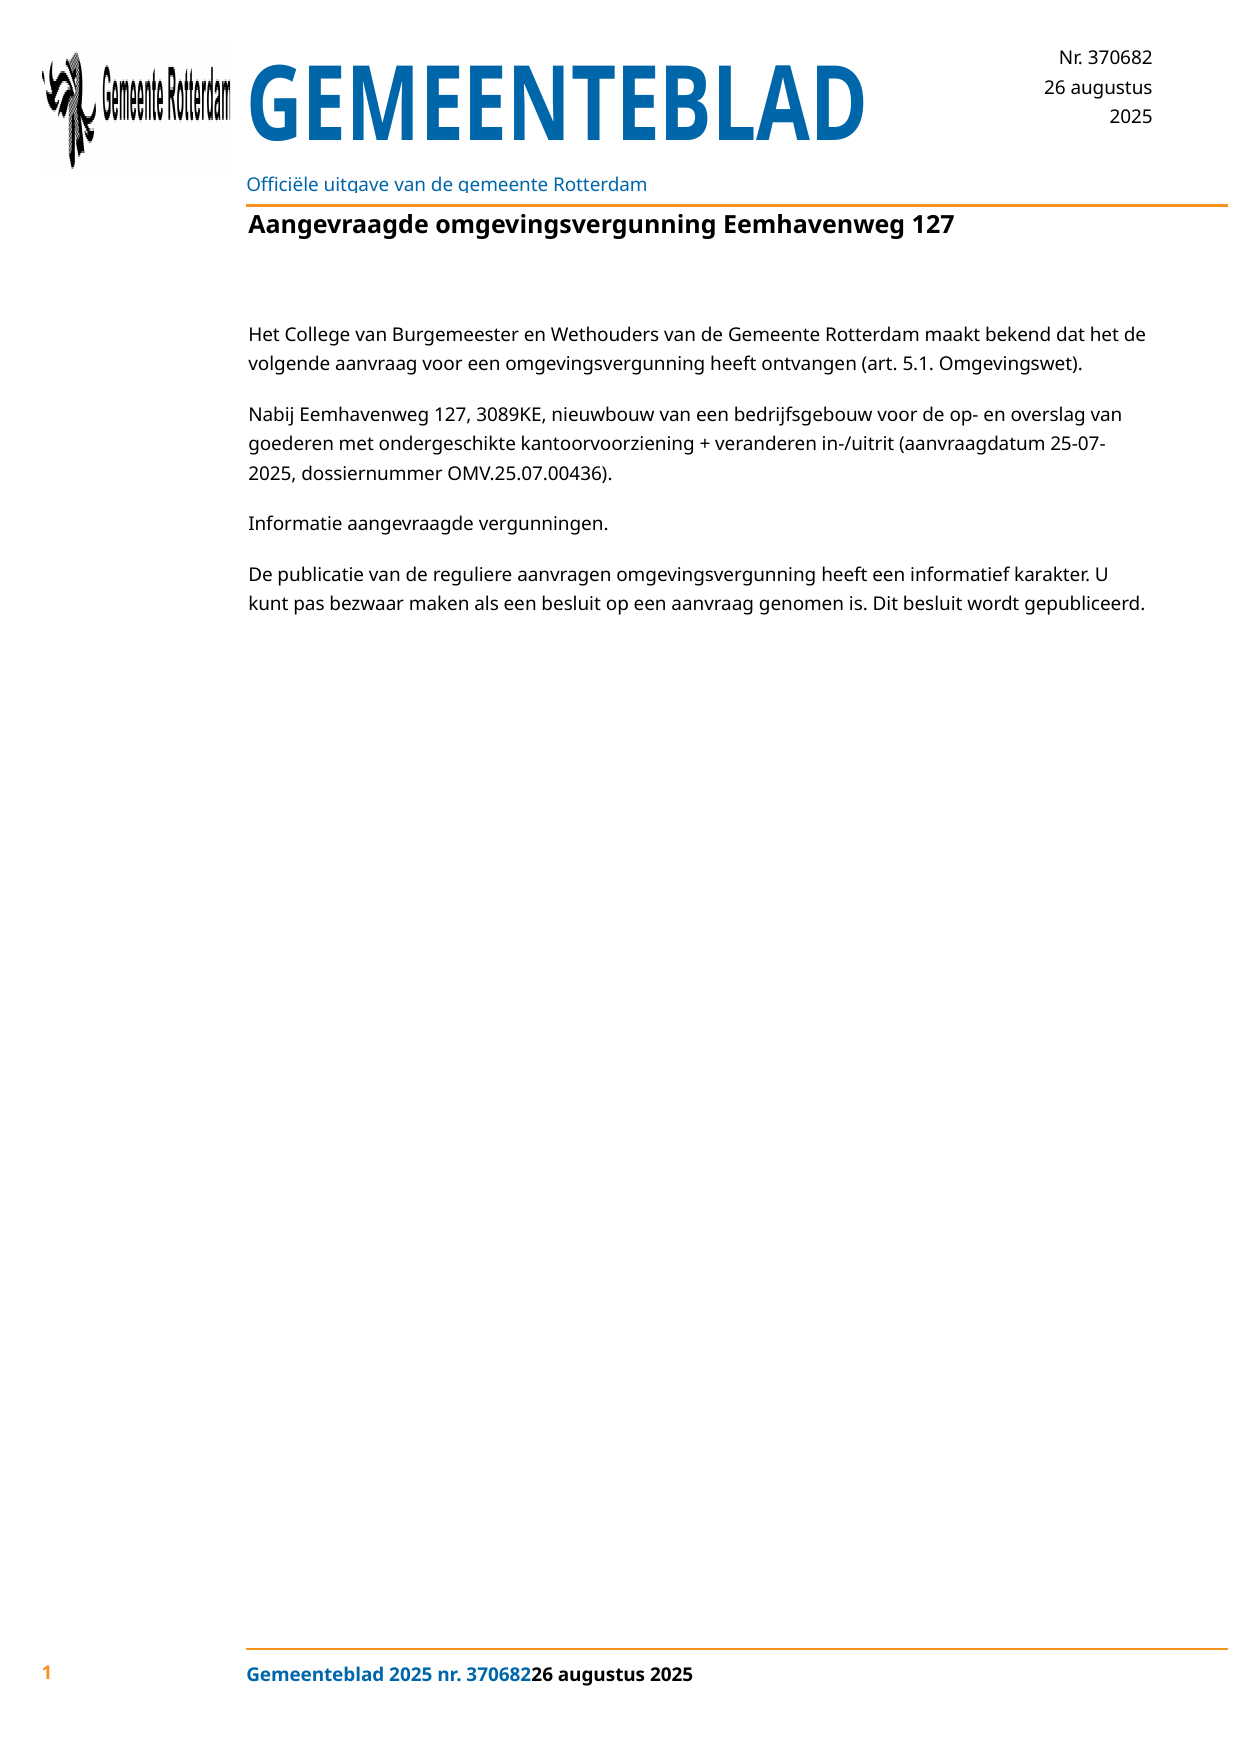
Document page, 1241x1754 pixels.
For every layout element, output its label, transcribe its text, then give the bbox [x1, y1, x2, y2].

text De publicatie van de reguliere aanvragen omgevingsvergunning heeft een informatief karakter. U kunt pas bezwaar maken als een besluit op een aanvraag genomen is. Dit besluit wordt gepubliceerd. [248, 561, 1152, 616]
text Informatie aangevraagde vergunningen. [248, 510, 1152, 536]
text Nabij Eemhavenweg 127, 3089KE, nieuwbouw van een bedrijfsgebouw voor de op- en overslag van goederen met ondergeschikte kantoorvoorziening + veranderen in-/uitrit (aanvraagdatum 25-07-2025, dossiernummer OMV.25.07.00436). [248, 401, 1152, 486]
text Aangevraagde omgevingsvergunning Eemhavenweg 127 [248, 207, 1152, 241]
picture [41, 47, 231, 172]
text Het College van Burgemeester en Wethouders van de Gemeente Rotterdam maakt bekend dat het de volgende aanvraag voor een omgevingsvergunning heeft ontvangen (art. 5.1. Omgevingswet). [248, 321, 1152, 376]
